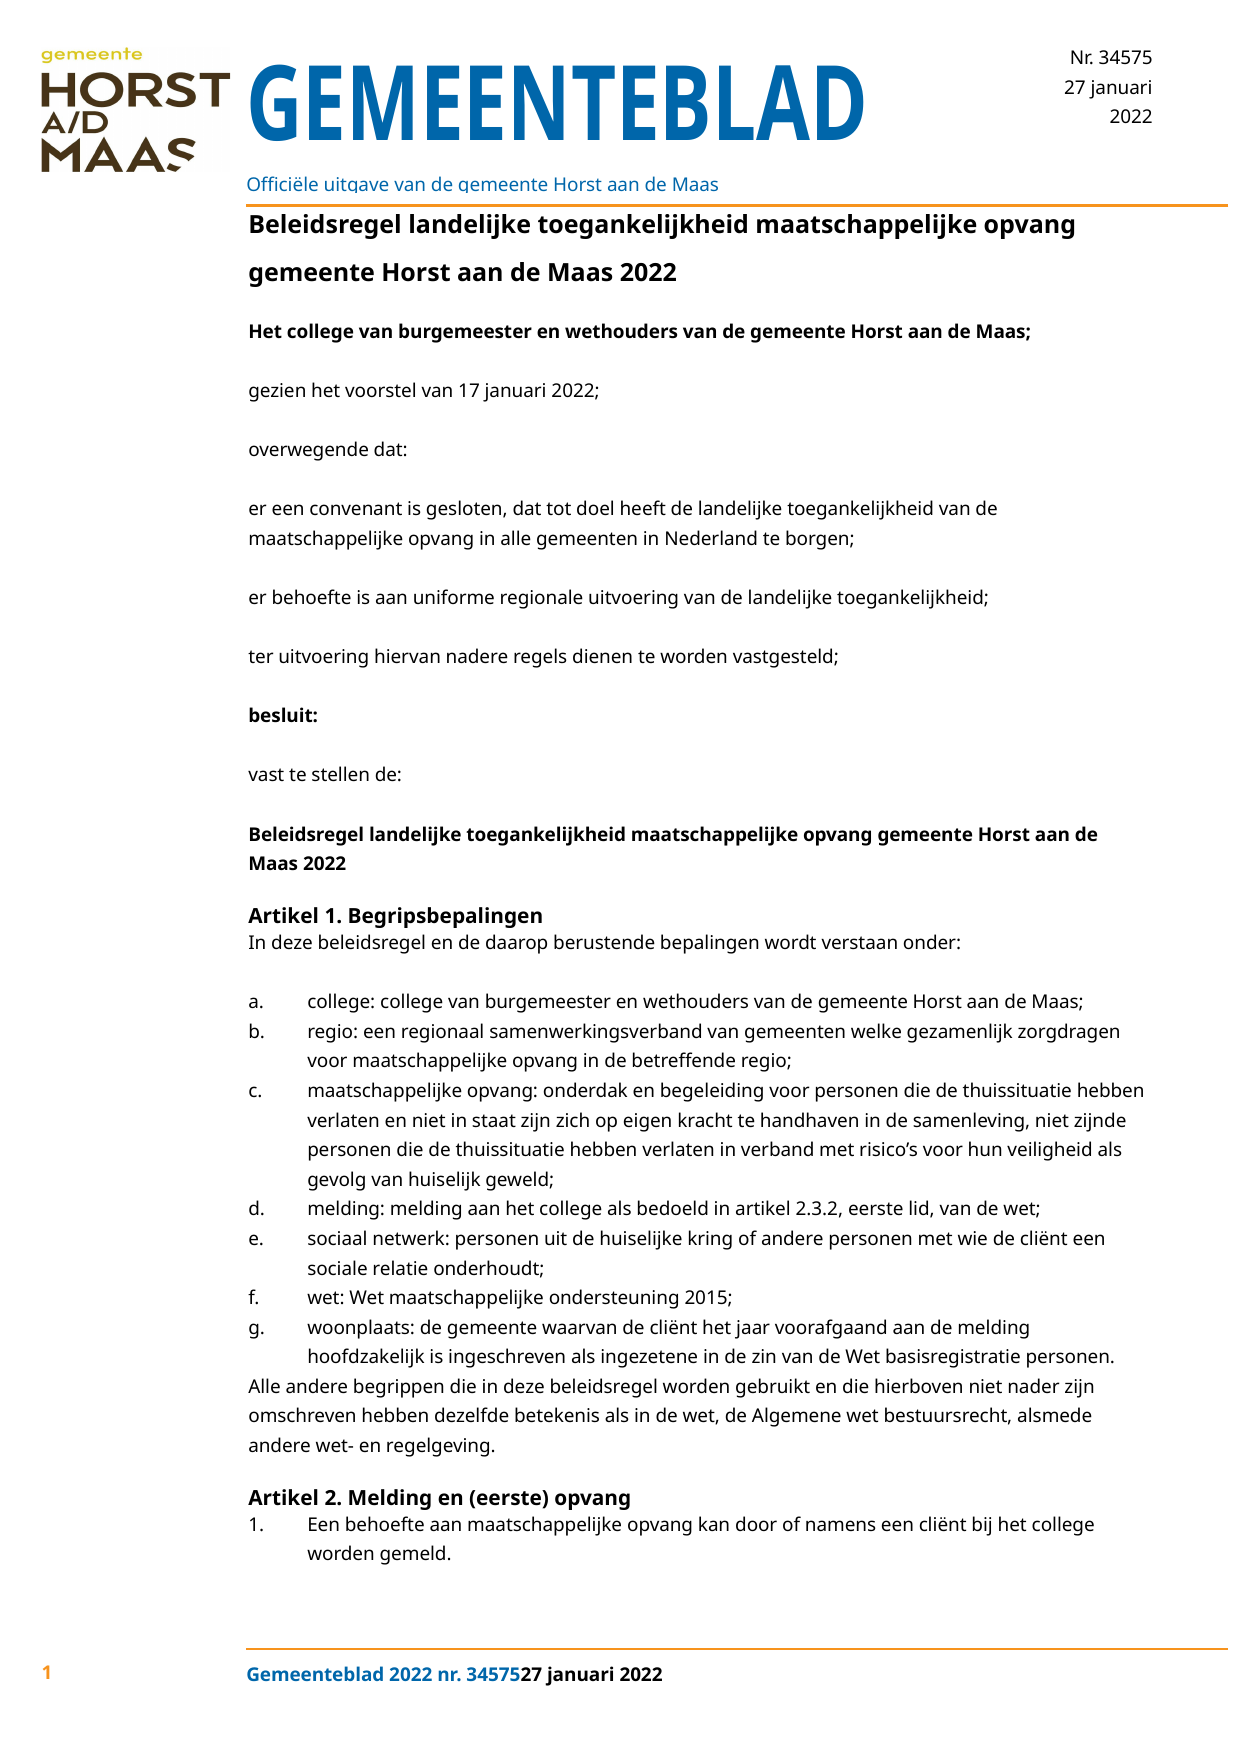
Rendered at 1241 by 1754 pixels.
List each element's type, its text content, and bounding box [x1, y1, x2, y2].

text gezien het voorstel van 17 januari 2022; [248, 377, 1152, 403]
text er een convenant is gesloten, dat tot doel heeft de landelijke toegankelijkheid van de maatschappelijke opvang in alle gemeenten in Nederland te borgen; [248, 495, 1152, 551]
list college: college van burgemeester en wethouders van de gemeente Horst aan de Maas; [248, 988, 1152, 1014]
text Beleidsregel landelijke toegankelijkheid maatschappelijke opvang gemeente Horst aan de Maas 2022 [248, 821, 1152, 876]
list woonplaats: de gemeente waarvan de cliënt het jaar voorafgaand aan de melding hoofdzakelijk is ingeschreven als ingezetene in de zin van de Wet basisregistratie personen. [248, 1314, 1152, 1369]
text Alle andere begrippen die in deze beleidsregel worden gebruikt en die hierboven niet nader zijn omschreven hebben dezelfde betekenis als in de wet, de Algemene wet bestuursrecht, alsmede andere wet- en regelgeving. [248, 1373, 1152, 1458]
text er behoefte is aan uniforme regionale uitvoering van de landelijke toegankelijkheid; [248, 584, 1152, 610]
text besluit: [248, 702, 1152, 728]
list wet: Wet maatschappelijke ondersteuning 2015; [248, 1284, 1152, 1310]
text overwegende dat: [248, 436, 1152, 462]
list maatschappelijke opvang: onderdak en begeleiding voor personen die de thuissituatie hebben verlaten en niet in staat zijn zich op eigen kracht te handhaven in de samenleving, niet zijnde personen die de thuissituatie hebben verlaten in verband met risico’s voor hun veiligheid als gevolg van huiselijk geweld; [248, 1077, 1152, 1192]
list sociaal netwerk: personen uit de huiselijke kring of andere personen met wie de cliënt een sociale relatie onderhoudt; [248, 1225, 1152, 1280]
picture [41, 47, 231, 172]
list regio: een regionaal samenwerkingsverband van gemeenten welke gezamenlijk zorgdragen voor maatschappelijke opvang in de betreffende regio; [248, 1018, 1152, 1073]
text Beleidsregel landelijke toegankelijkheid maatschappelijke opvang gemeente Horst aan de Maas 2022 [248, 207, 1152, 288]
text Het college van burgemeester en wethouders van de gemeente Horst aan de Maas; [248, 318, 1152, 344]
list melding: melding aan het college als bedoeld in artikel 2.3.2, eerste lid, van de wet; [248, 1196, 1152, 1221]
text Artikel 2. Melding en (eerste) opvang [248, 1483, 1152, 1511]
list Een behoefte aan maatschappelijke opvang kan door of namens een cliënt bij het college worden gemeld. [248, 1511, 1152, 1566]
text In deze beleidsregel en de daarop berustende bepalingen wordt verstaan onder: [248, 929, 1152, 955]
text ter uitvoering hiervan nadere regels dienen te worden vastgesteld; [248, 643, 1152, 669]
text vast te stellen de: [248, 762, 1152, 787]
text Artikel 1. Begripsbepalingen [248, 901, 1152, 929]
